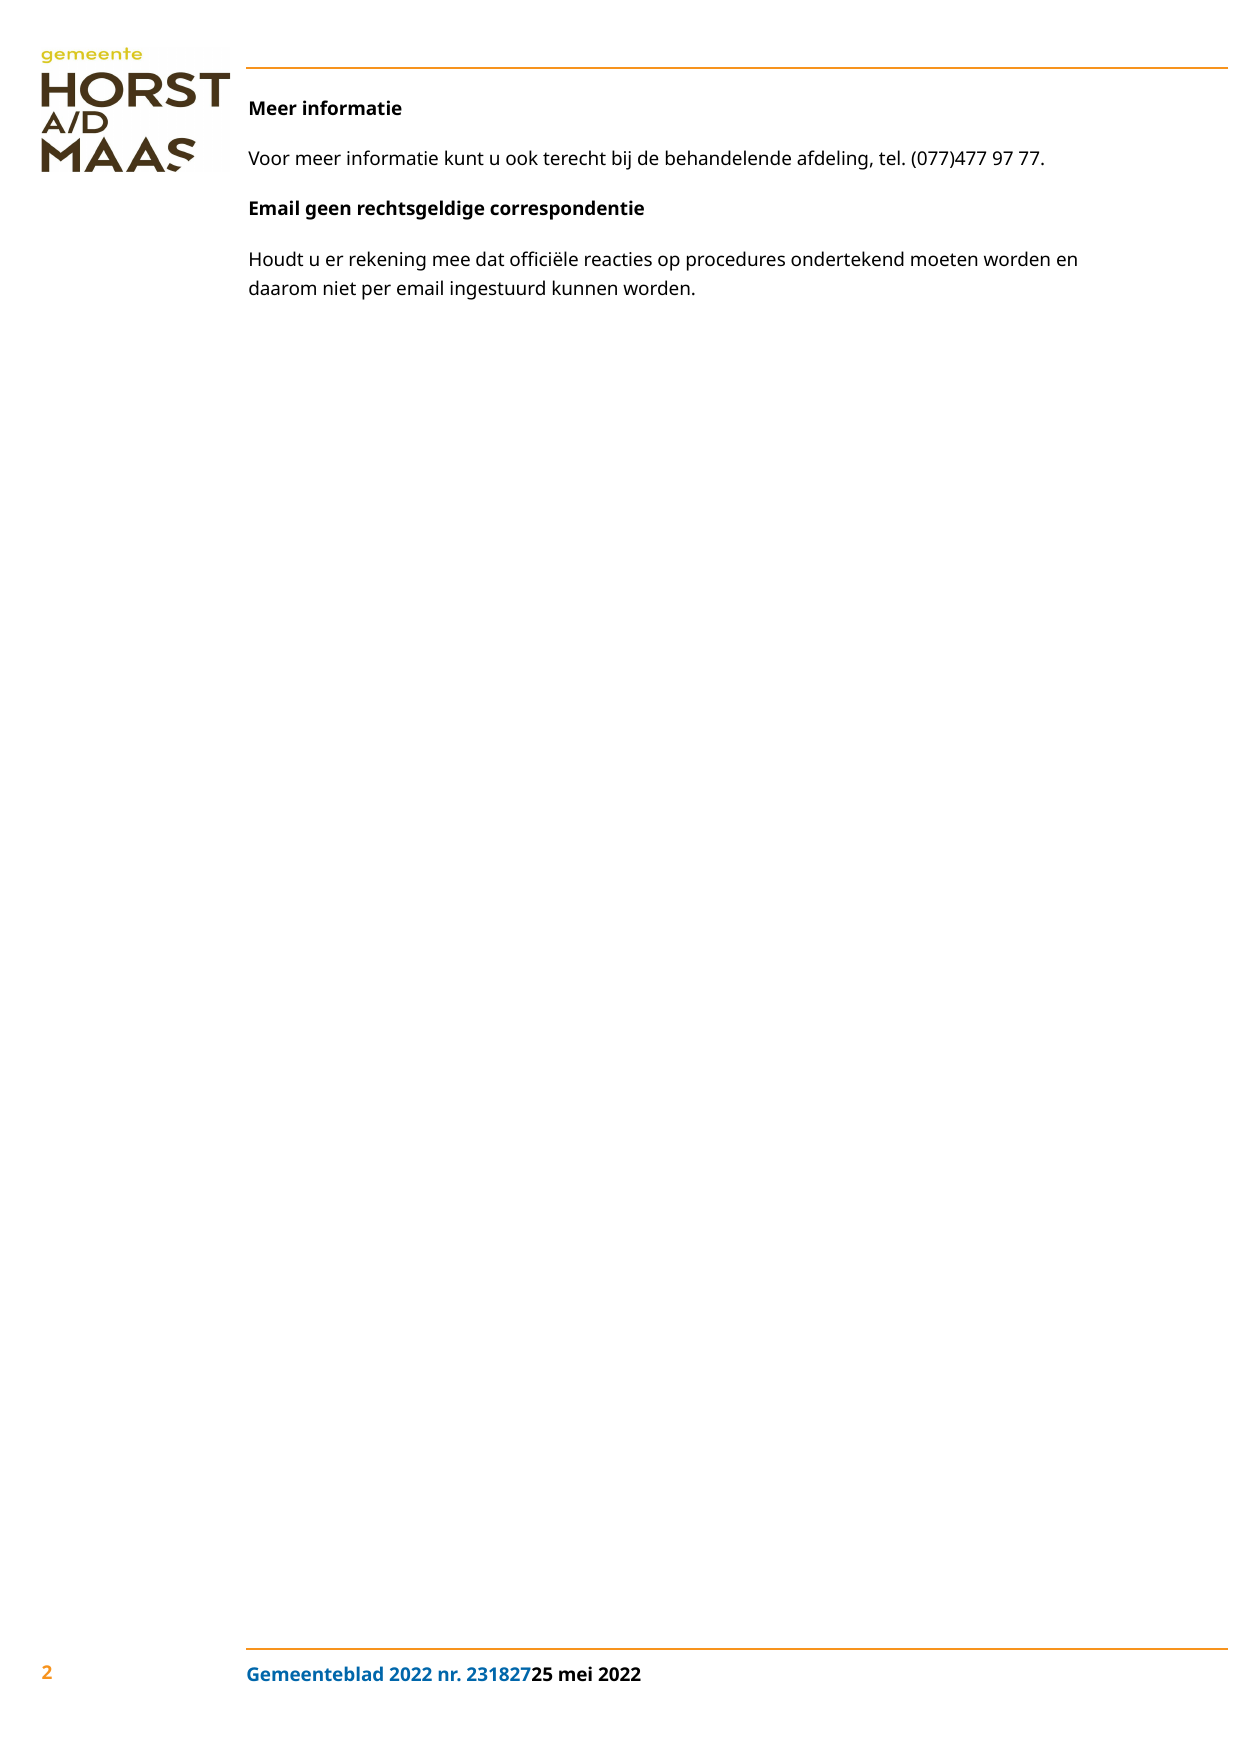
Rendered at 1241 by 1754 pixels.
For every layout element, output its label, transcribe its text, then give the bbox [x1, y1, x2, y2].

text Voor meer informatie kunt u ook terecht bij de behandelende afdeling, tel. (077)477 97 77. [248, 145, 1152, 171]
text Meer informatie [248, 95, 1152, 121]
text Email geen rechtsgeldige correspondentie [248, 196, 1152, 221]
text Houdt u er rekening mee dat officiële reacties op procedures ondertekend moeten worden en daarom niet per email ingestuurd kunnen worden. [248, 246, 1152, 301]
picture [41, 47, 231, 172]
